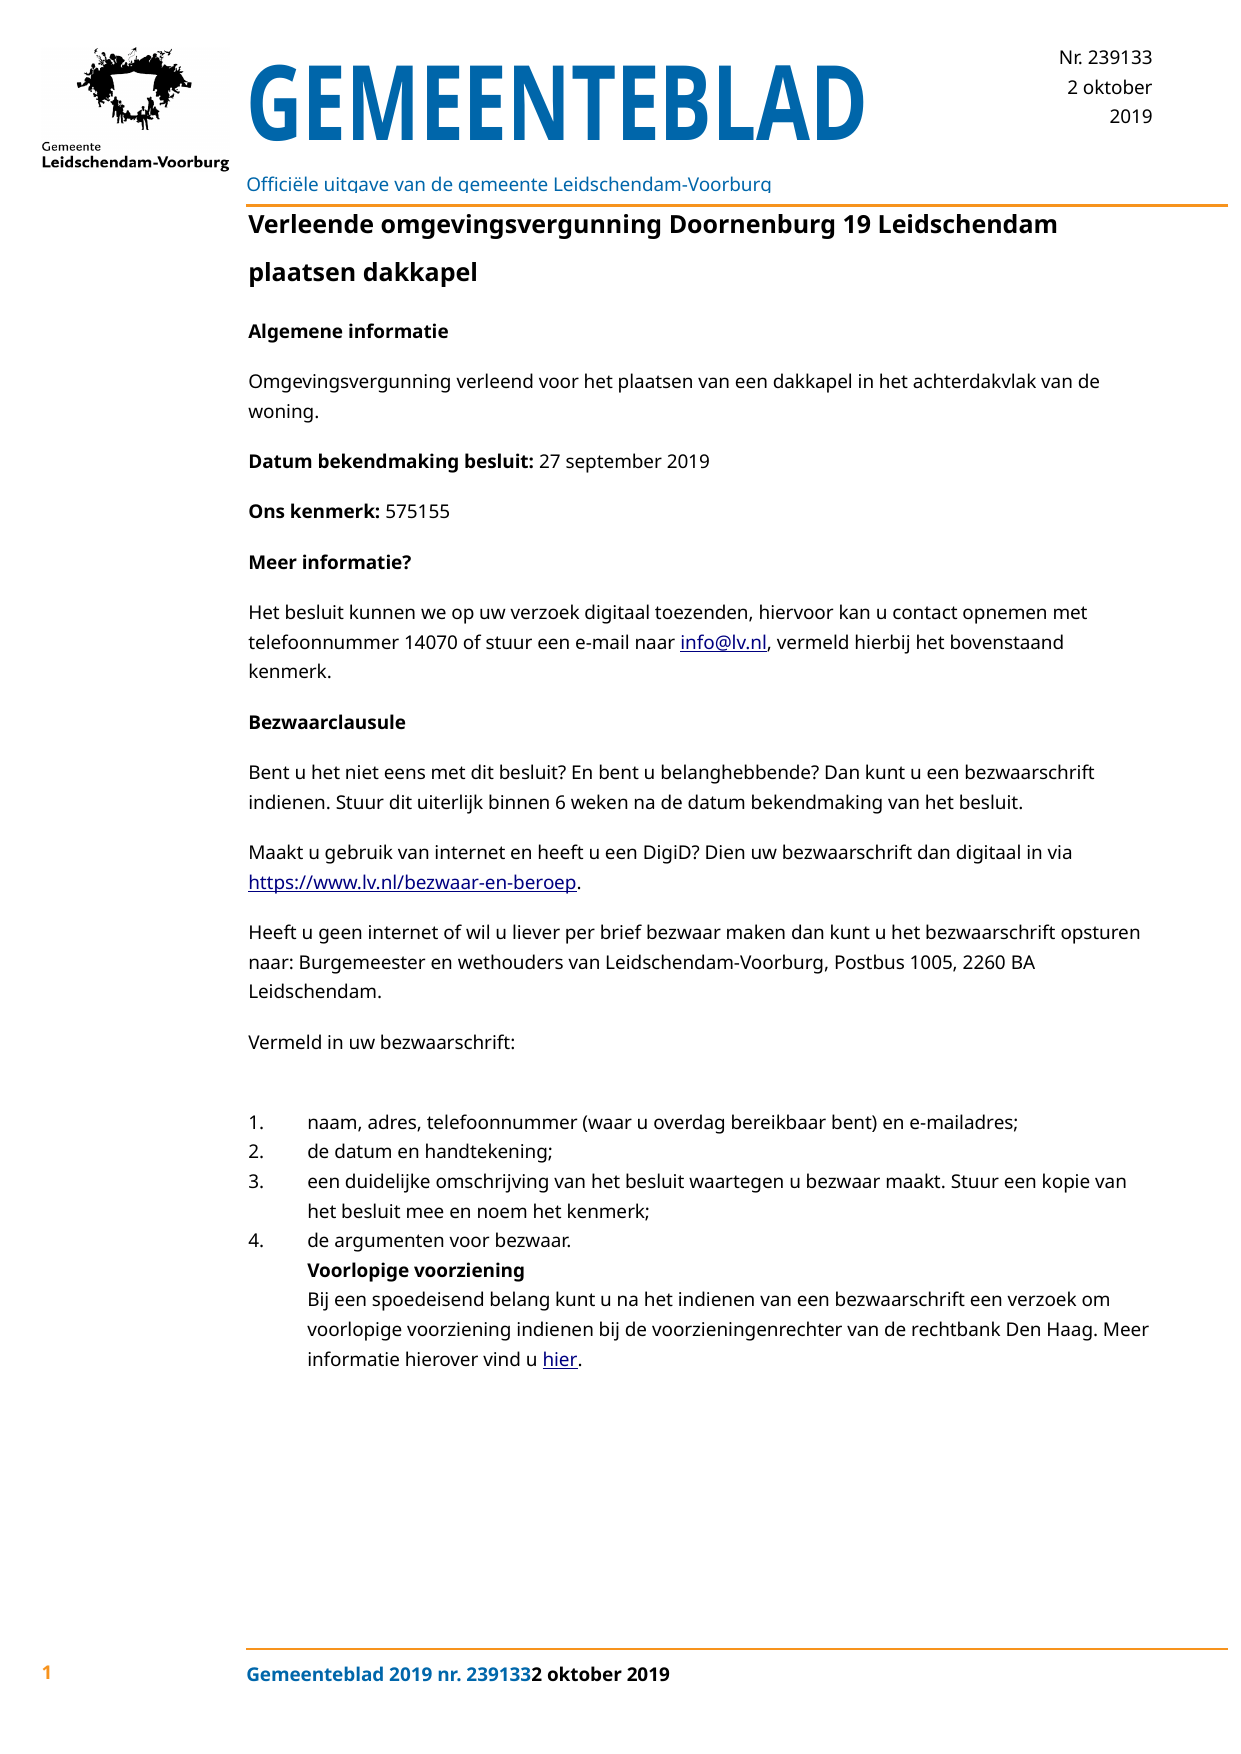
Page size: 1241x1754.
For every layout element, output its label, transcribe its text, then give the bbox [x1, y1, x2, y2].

text Datum bekendmaking besluit: 27 september 2019 [248, 448, 1152, 474]
text Omgevingsvergunning verleend voor het plaatsen van een dakkapel in het achterdakvlak van de woning. [248, 368, 1152, 424]
text Vermeld in uw bezwaarschrift: [248, 1029, 1152, 1055]
text Bent u het niet eens met dit besluit? En bent u belanghebbende? Dan kunt u een bezwaarschrift indienen. Stuur dit uiterlijk binnen 6 weken na de datum bekendmaking van het besluit. [248, 759, 1152, 815]
text Meer informatie? [248, 549, 1152, 575]
text Verleende omgevingsvergunning Doornenburg 19 Leidschendam plaatsen dakkapel [248, 207, 1152, 288]
text Bezwaarclausule [248, 709, 1152, 735]
text Maakt u gebruik van internet en heeft u een DigiD? Dien uw bezwaarschrift dan digitaal in via https://www.lv.nl/bezwaar-en-beroep. [248, 839, 1152, 895]
text Ons kenmerk: 575155 [248, 499, 1152, 524]
list naam, adres, telefoonnummer (waar u overdag bereikbaar bent) en e-mailadres; [248, 1109, 1152, 1135]
picture [41, 47, 231, 172]
text Algemene informatie [248, 318, 1152, 344]
list de datum en handtekening; [248, 1139, 1152, 1164]
list Voorlopige voorziening [248, 1257, 1152, 1283]
list Bij een spoedeisend belang kunt u na het indienen van een bezwaarschrift een verzoek om voorlopige voorziening indienen bij de voorzieningenrechter van de rechtbank Den Haag. Meer informatie hierover vind u hier. [248, 1287, 1152, 1372]
text Het besluit kunnen we op uw verzoek digitaal toezenden, hiervoor kan u contact opnemen met telefoonnummer 14070 of stuur een e-mail naar info@lv.nl, vermeld hierbij het bovenstaand kenmerk. [248, 599, 1152, 684]
list een duidelijke omschrijving van het besluit waartegen u bezwaar maakt. Stuur een kopie van het besluit mee en noem het kenmerk; [248, 1168, 1152, 1224]
text Heeft u geen internet of wil u liever per brief bezwaar maken dan kunt u het bezwaarschrift opsturen naar: Burgemeester en wethouders van Leidschendam-Voorburg, Postbus 1005, 2260 BA Leidschendam. [248, 919, 1152, 1004]
list de argumenten voor bezwaar. [248, 1227, 1152, 1253]
